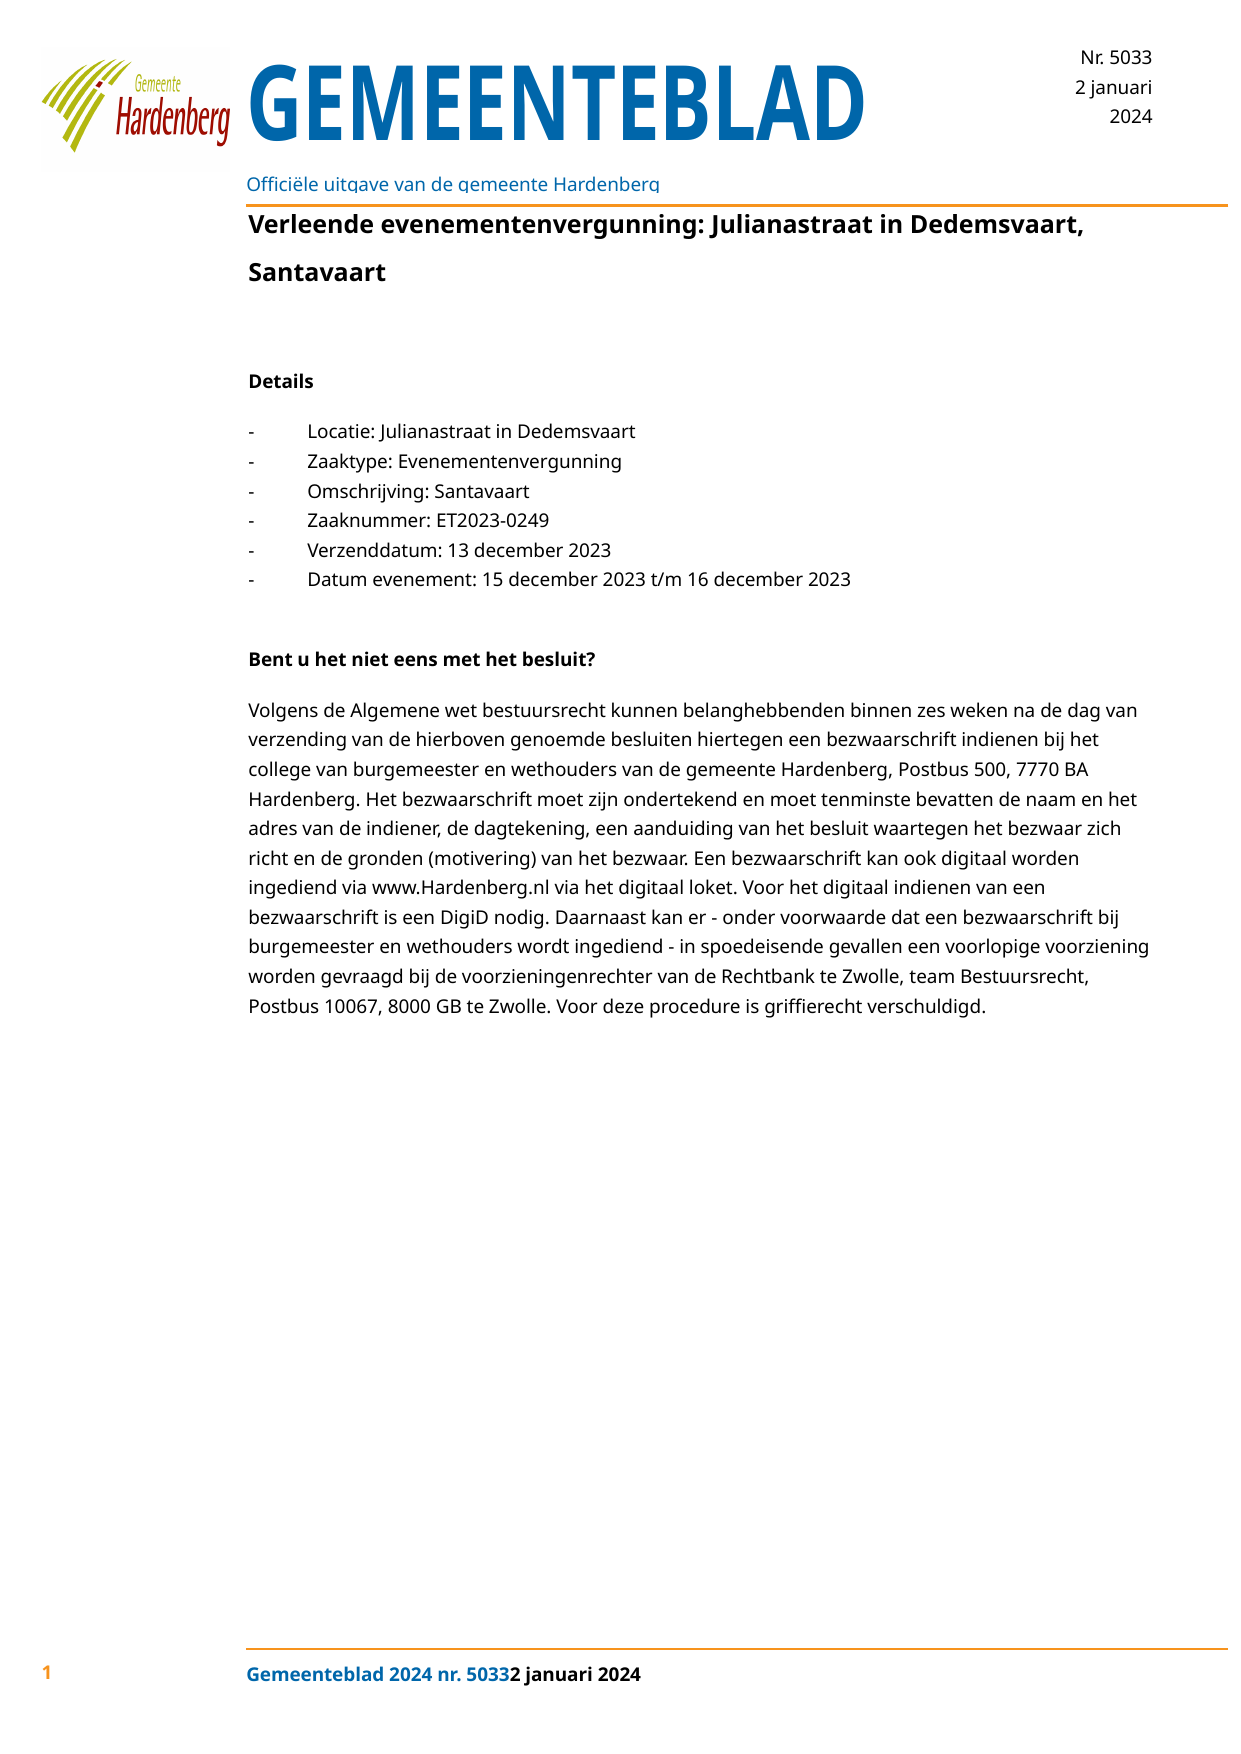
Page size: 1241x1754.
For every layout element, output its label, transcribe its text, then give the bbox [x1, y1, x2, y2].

list Omschrijving: Santavaart [248, 478, 1152, 504]
text Bent u het niet eens met het besluit? [248, 647, 1152, 672]
picture [41, 47, 231, 172]
list Zaaknummer: ET2023-0249 [248, 507, 1152, 533]
list Locatie: Julianastraat in Dedemsvaart [248, 419, 1152, 444]
text Details [248, 368, 1152, 394]
list Verzenddatum: 13 december 2023 [248, 537, 1152, 563]
text Volgens de Algemene wet bestuursrecht kunnen belanghebbenden binnen zes weken na de dag van verzending van de hierboven genoemde besluiten hiertegen een bezwaarschrift indienen bij het college van burgemeester en wethouders van de gemeente Hardenberg, Postbus 500, 7770 BA Hardenberg. Het bezwaarschrift moet zijn ondertekend en moet tenminste bevatten de naam en het adres van de indiener, de dagtekening, een aanduiding van het besluit waartegen het bezwaar zich richt en de gronden (motivering) van het bezwaar. Een bezwaarschrift kan ook digitaal worden ingediend via www.Hardenberg.nl via het digitaal loket. Voor het digitaal indienen van een bezwaarschrift is een DigiD nodig. Daarnaast kan er - onder voorwaarde dat een bezwaarschrift bij burgemeester en wethouders wordt ingediend - in spoedeisende gevallen een voorlopige voorziening worden gevraagd bij de voorzieningenrechter van de Rechtbank te Zwolle, team Bestuursrecht, Postbus 10067, 8000 GB te Zwolle. Voor deze procedure is griffierecht verschuldigd. [248, 697, 1152, 1019]
list Datum evenement: 15 december 2023 t/m 16 december 2023 [248, 567, 1152, 592]
text Verleende evenementenvergunning: Julianastraat in Dedemsvaart, Santavaart [248, 207, 1152, 288]
list Zaaktype: Evenementenvergunning [248, 448, 1152, 474]
